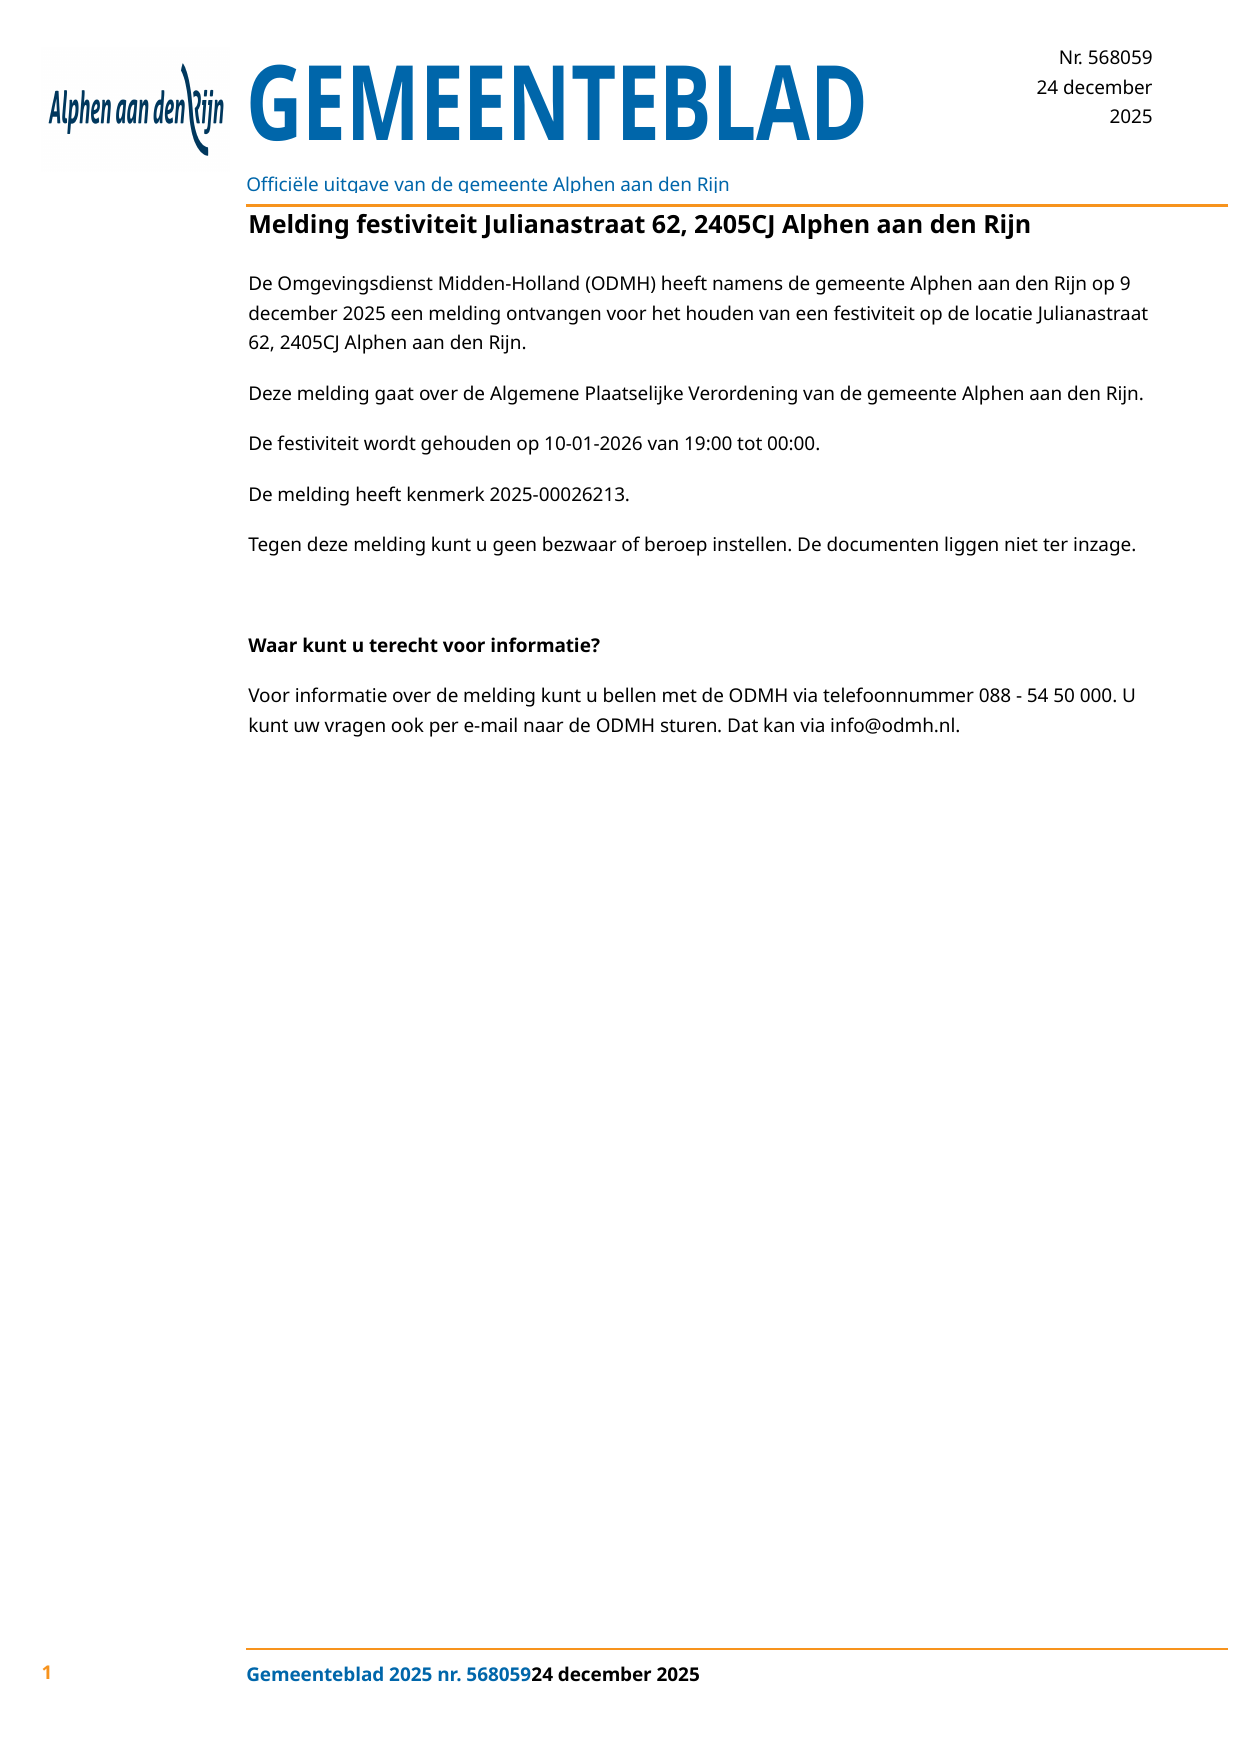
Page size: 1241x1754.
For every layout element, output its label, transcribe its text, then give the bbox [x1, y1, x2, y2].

text De melding heeft kenmerk 2025-00026213. [248, 481, 1152, 506]
text Tegen deze melding kunt u geen bezwaar of beroep instellen. De documenten liggen niet ter inzage. [248, 531, 1152, 557]
text Voor informatie over de melding kunt u bellen met de ODMH via telefoonnummer 088 - 54 50 000. U kunt uw vragen ook per e-mail naar de ODMH sturen. Dat kan via info@odmh.nl. [248, 682, 1152, 738]
text Melding festiviteit Julianastraat 62, 2405CJ Alphen aan den Rijn [248, 207, 1152, 241]
picture [41, 47, 231, 172]
text De festiviteit wordt gehouden op 10-01-2026 van 19:00 tot 00:00. [248, 430, 1152, 456]
text Deze melding gaat over de Algemene Plaatselijke Verordening van de gemeente Alphen aan den Rijn. [248, 380, 1152, 406]
text De Omgevingsdienst Midden-Holland (ODMH) heeft namens de gemeente Alphen aan den Rijn op 9 december 2025 een melding ontvangen voor het houden van een festiviteit op de locatie Julianastraat 62, 2405CJ Alphen aan den Rijn. [248, 270, 1152, 355]
text Waar kunt u terecht voor informatie? [248, 632, 1152, 658]
